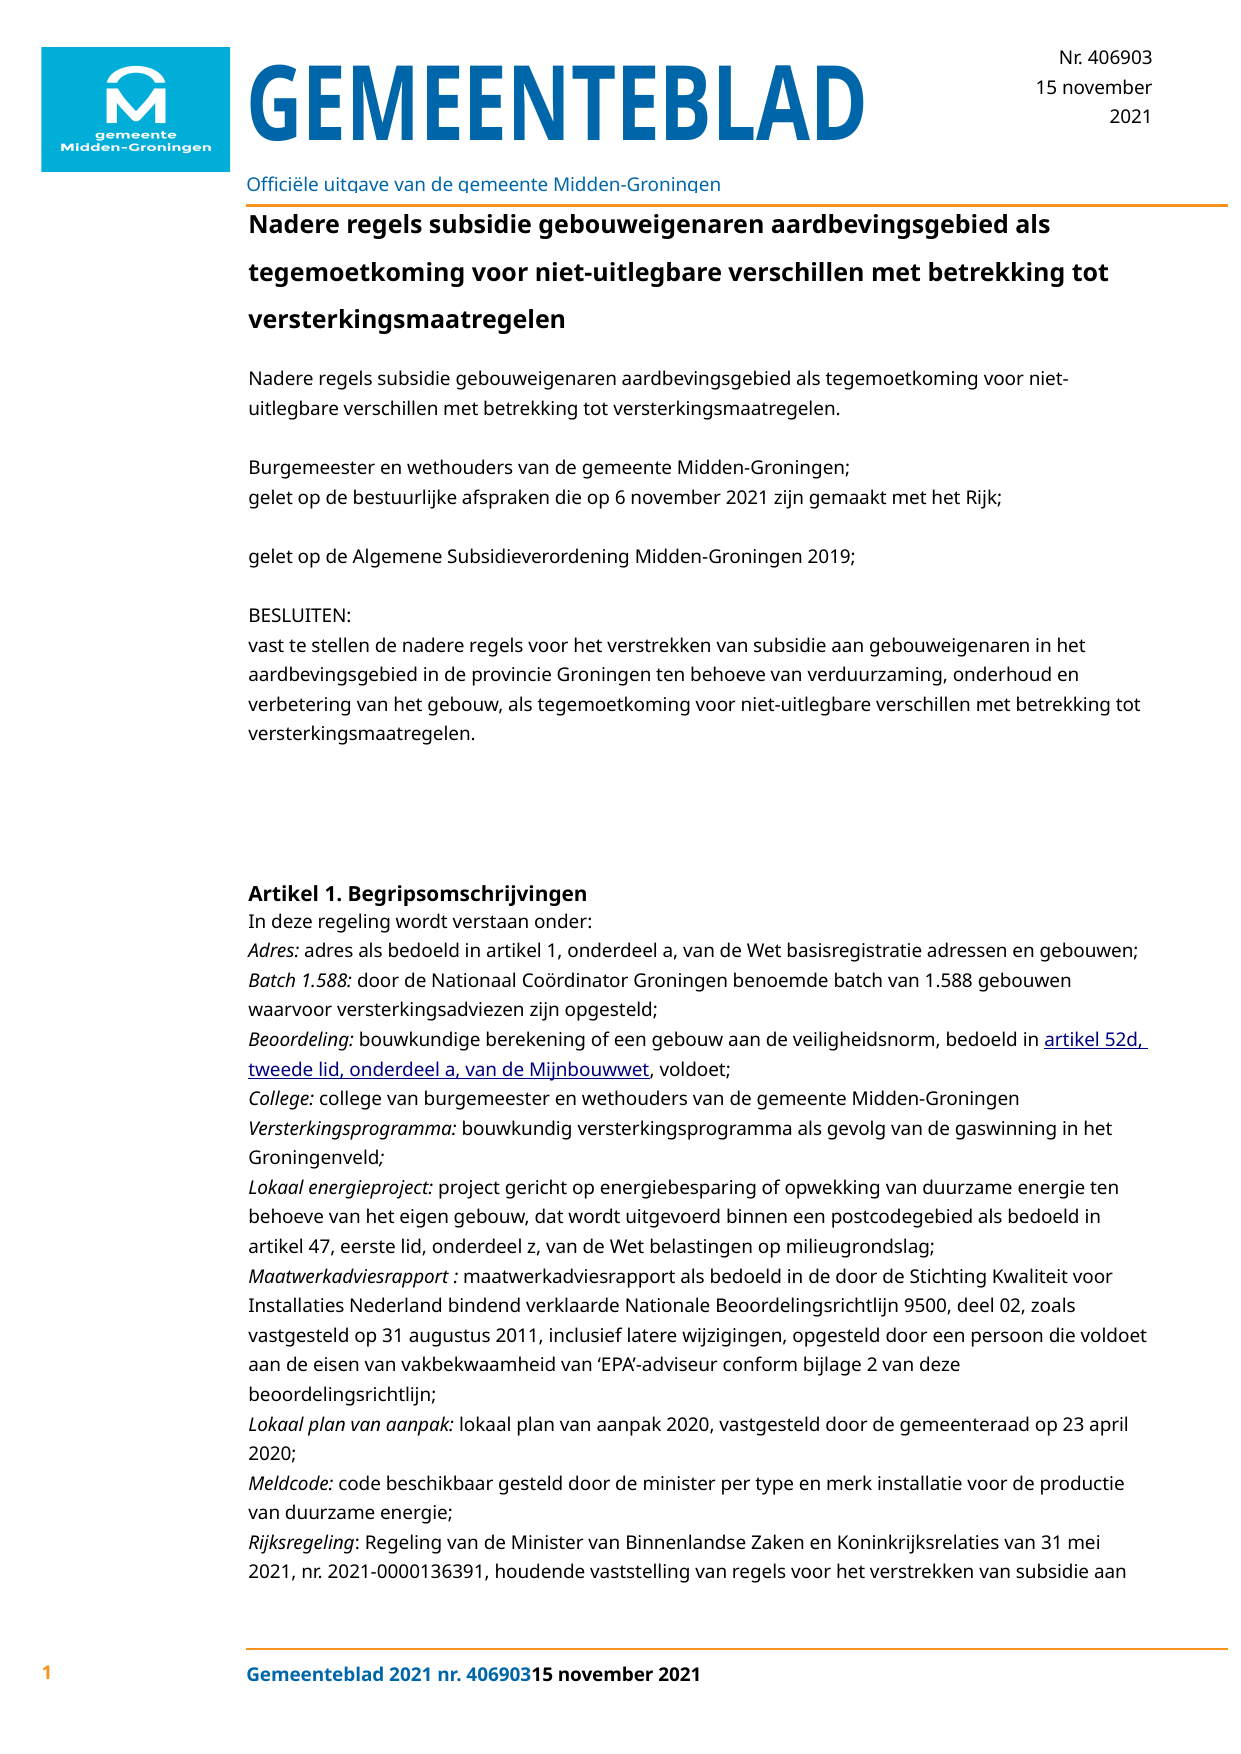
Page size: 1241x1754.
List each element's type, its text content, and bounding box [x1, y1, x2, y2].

text Beoordeling: bouwkundige berekening of een gebouw aan de veiligheidsnorm, bedoeld in artikel 52d, tweede lid, onderdeel a, van de Mijnbouwwet, voldoet; [248, 1026, 1152, 1081]
picture [108, 66, 164, 82]
text Lokaal plan van aanpak: lokaal plan van aanpak 2020, vastgesteld door de gemeenteraad op 23 april 2020; [248, 1411, 1152, 1466]
text Meldcode: code beschikbaar gesteld door de minister per type en merk installatie voor de productie van duurzame energie; [248, 1470, 1152, 1525]
text College: college van burgemeester en wethouders van de gemeente Midden-Groningen [248, 1085, 1152, 1111]
text Nadere regels subsidie gebouweigenaren aardbevingsgebied als tegemoetkoming voor niet-uitlegbare verschillen met betrekking tot versterkingsmaatregelen [248, 207, 1152, 336]
text vast te stellen de nadere regels voor het verstrekken van subsidie aan gebouweigenaren in het aardbevingsgebied in de provincie Groningen ten behoeve van verduurzaming, onderhoud en verbetering van het gebouw, als tegemoetkoming voor niet-uitlegbare verschillen met betrekking tot versterkingsmaatregelen. [248, 632, 1152, 746]
text In deze regeling wordt verstaan onder: [248, 908, 1152, 933]
picture [184, 146, 190, 153]
picture [107, 89, 165, 122]
text Maatwerkadviesrapport : maatwerkadviesrapport als bedoeld in de door de Stichting Kwaliteit voor Installaties Nederland bindend verklaarde Nationale Beoordelingsrichtlijn 9500, deel 02, zoals vastgesteld op 31 augustus 2011, inclusief latere wijzigingen, opgesteld door een persoon die voldoet aan de eisen van vakbekwaamheid van ‘EPA’-adviseur conform bijlage 2 van deze beoordelingsrichtlijn; [248, 1263, 1152, 1407]
text Burgemeester en wethouders van de gemeente Midden-Groningen; [248, 454, 1152, 480]
text Lokaal energieproject: project gericht op energiebesparing of opwekking van duurzame energie ten behoeve van het eigen gebouw, dat wordt uitgevoerd binnen een postcodegebied als bedoeld in artikel 47, eerste lid, onderdeel z, van de Wet belastingen op milieugrondslag; [248, 1174, 1152, 1259]
text BESLUITEN: [248, 602, 1152, 628]
text Rijksregeling: Regeling van de Minister van Binnenlandse Zaken en Koninkrijksrelaties van 31 mei 2021, nr. 2021-0000136391, houdende vaststelling van regels voor het verstrekken van subsidie aan [248, 1529, 1152, 1584]
text Artikel 1. Begripsomschrijvingen [248, 879, 1152, 908]
text Adres: adres als bedoeld in artikel 1, onderdeel a, van de Wet basisregistratie adressen en gebouwen; [248, 937, 1152, 963]
text Nadere regels subsidie gebouweigenaren aardbevingsgebied als tegemoetkoming voor niet-uitlegbare verschillen met betrekking tot versterkingsmaatregelen. [248, 366, 1152, 421]
text Batch 1.588: door de Nationaal Coördinator Groningen benoemde batch van 1.588 gebouwen waarvoor versterkingsadviezen zijn opgesteld; [248, 967, 1152, 1022]
text gelet op de bestuurlijke afspraken die op 6 november 2021 zijn gemaakt met het Rijk; [248, 484, 1152, 509]
text gelet op de Algemene Subsidieverordening Midden-Groningen 2019; [248, 543, 1152, 569]
text Versterkingsprogramma: bouwkundig versterkingsprogramma als gevolg van de gaswinning in het Groningenveld; [248, 1115, 1152, 1170]
